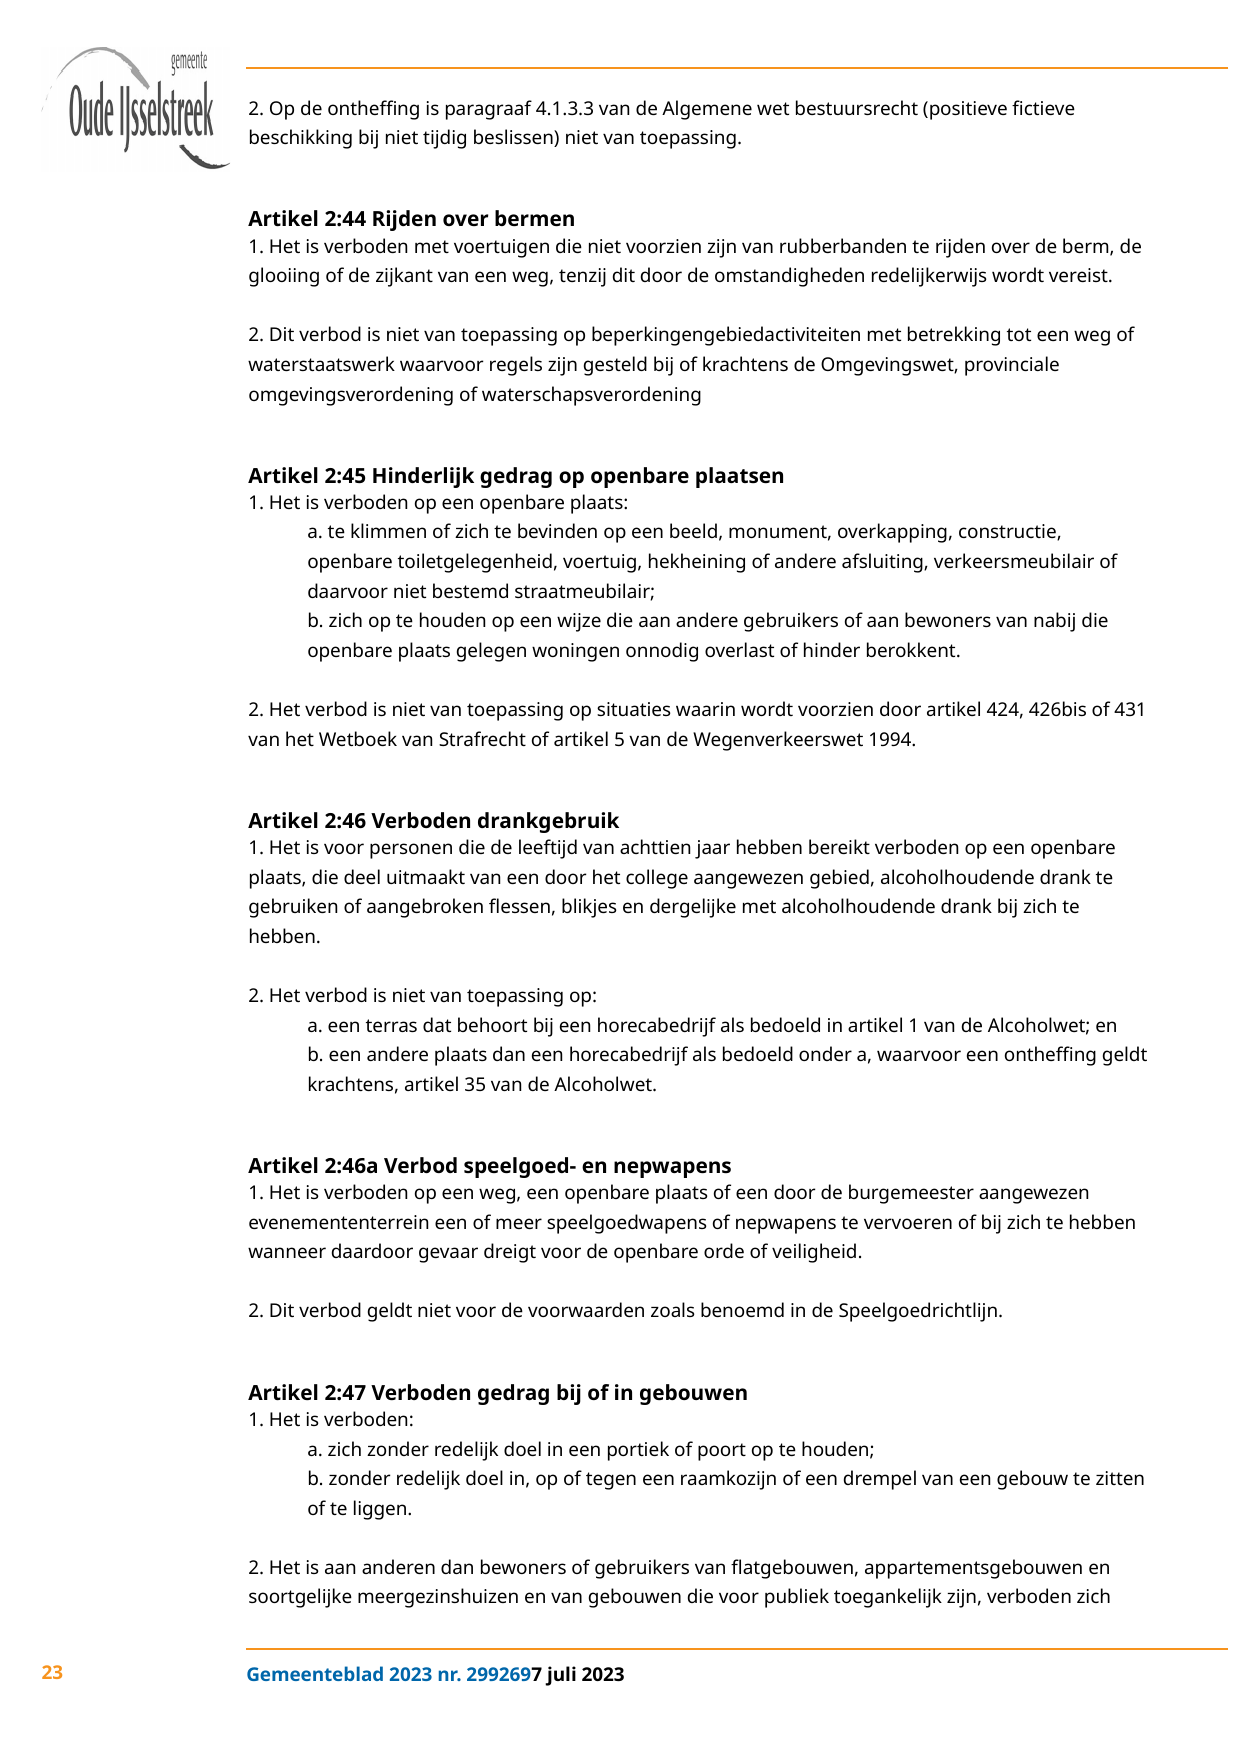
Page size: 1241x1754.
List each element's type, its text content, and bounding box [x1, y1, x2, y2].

list a. zich zonder redelijk doel in een portiek of poort op te houden; [248, 1436, 1152, 1461]
text 2. Op de ontheffing is paragraaf 4.1.3.3 van de Algemene wet bestuursrecht (positieve fictieve beschikking bij niet tijdig beslissen) niet van toepassing. [248, 95, 1152, 150]
text Artikel 2:47 Verboden gedrag bij of in gebouwen [248, 1378, 1152, 1406]
text Artikel 2:46a Verbod speelgoed- en nepwapens [248, 1151, 1152, 1179]
list b. zonder redelijk doel in, op of tegen een raamkozijn of een drempel van een gebouw te zitten of te liggen. [248, 1465, 1152, 1521]
text 2. Dit verbod geldt niet voor de voorwaarden zoals benoemd in de Speelgoedrichtlijn. [248, 1298, 1152, 1323]
text 1. Het is verboden: [248, 1406, 1152, 1432]
text Artikel 2:46 Verboden drankgebruik [248, 806, 1152, 834]
list b. een andere plaats dan een horecabedrijf als bedoeld onder a, waarvoor een ontheffing geldt krachtens, artikel 35 van de Alcoholwet. [248, 1041, 1152, 1097]
list a. een terras dat behoort bij een horecabedrijf als bedoeld in artikel 1 van de Alcoholwet; en [248, 1012, 1152, 1037]
list a. te klimmen of zich te bevinden op een beeld, monument, overkapping, constructie, openbare toiletgelegenheid, voertuig, hekheining of andere afsluiting, verkeersmeubilair of daarvoor niet bestemd straatmeubilair; [248, 519, 1152, 604]
text 2. Dit verbod is niet van toepassing op beperkingengebiedactiviteiten met betrekking tot een weg of waterstaatswerk waarvoor regels zijn gesteld bij of krachtens de Omgevingswet, provinciale omgevingsverordening of waterschapsverordening [248, 322, 1152, 406]
text 1. Het is verboden met voertuigen die niet voorzien zijn van rubberbanden te rijden over de berm, de glooiing of de zijkant van een weg, tenzij dit door de omstandigheden redelijkerwijs wordt vereist. [248, 233, 1152, 288]
text 2. Het verbod is niet van toepassing op: [248, 982, 1152, 1008]
text 2. Het verbod is niet van toepassing op situaties waarin wordt voorzien door artikel 424, 426bis of 431 van het Wetboek van Strafrecht of artikel 5 van de Wegenverkeerswet 1994. [248, 696, 1152, 752]
list b. zich op te houden op een wijze die aan andere gebruikers of aan bewoners van nabij die openbare plaats gelegen woningen onnodig overlast of hinder berokkent. [248, 607, 1152, 663]
text 2. Het is aan anderen dan bewoners of gebruikers van flatgebouwen, appartementsgebouwen en soortgelijke meergezinshuizen en van gebouwen die voor publiek toegankelijk zijn, verboden zich [248, 1554, 1152, 1609]
text 1. Het is voor personen die de leeftijd van achttien jaar hebben bereikt verboden op een openbare plaats, die deel uitmaakt van een door het college aangewezen gebied, alcoholhoudende drank te gebruiken of aangebroken flessen, blikjes en dergelijke met alcoholhoudende drank bij zich te hebben. [248, 834, 1152, 949]
picture [41, 47, 231, 172]
text 1. Het is verboden op een weg, een openbare plaats of een door de burgemeester aangewezen evenemententerrein een of meer speelgoedwapens of nepwapens te vervoeren of bij zich te hebben wanneer daardoor gevaar dreigt voor de openbare orde of veiligheid. [248, 1179, 1152, 1264]
text Artikel 2:45 Hinderlijk gedrag op openbare plaatsen [248, 461, 1152, 489]
text 1. Het is verboden op een openbare plaats: [248, 489, 1152, 515]
text Artikel 2:44 Rijden over bermen [248, 204, 1152, 233]
